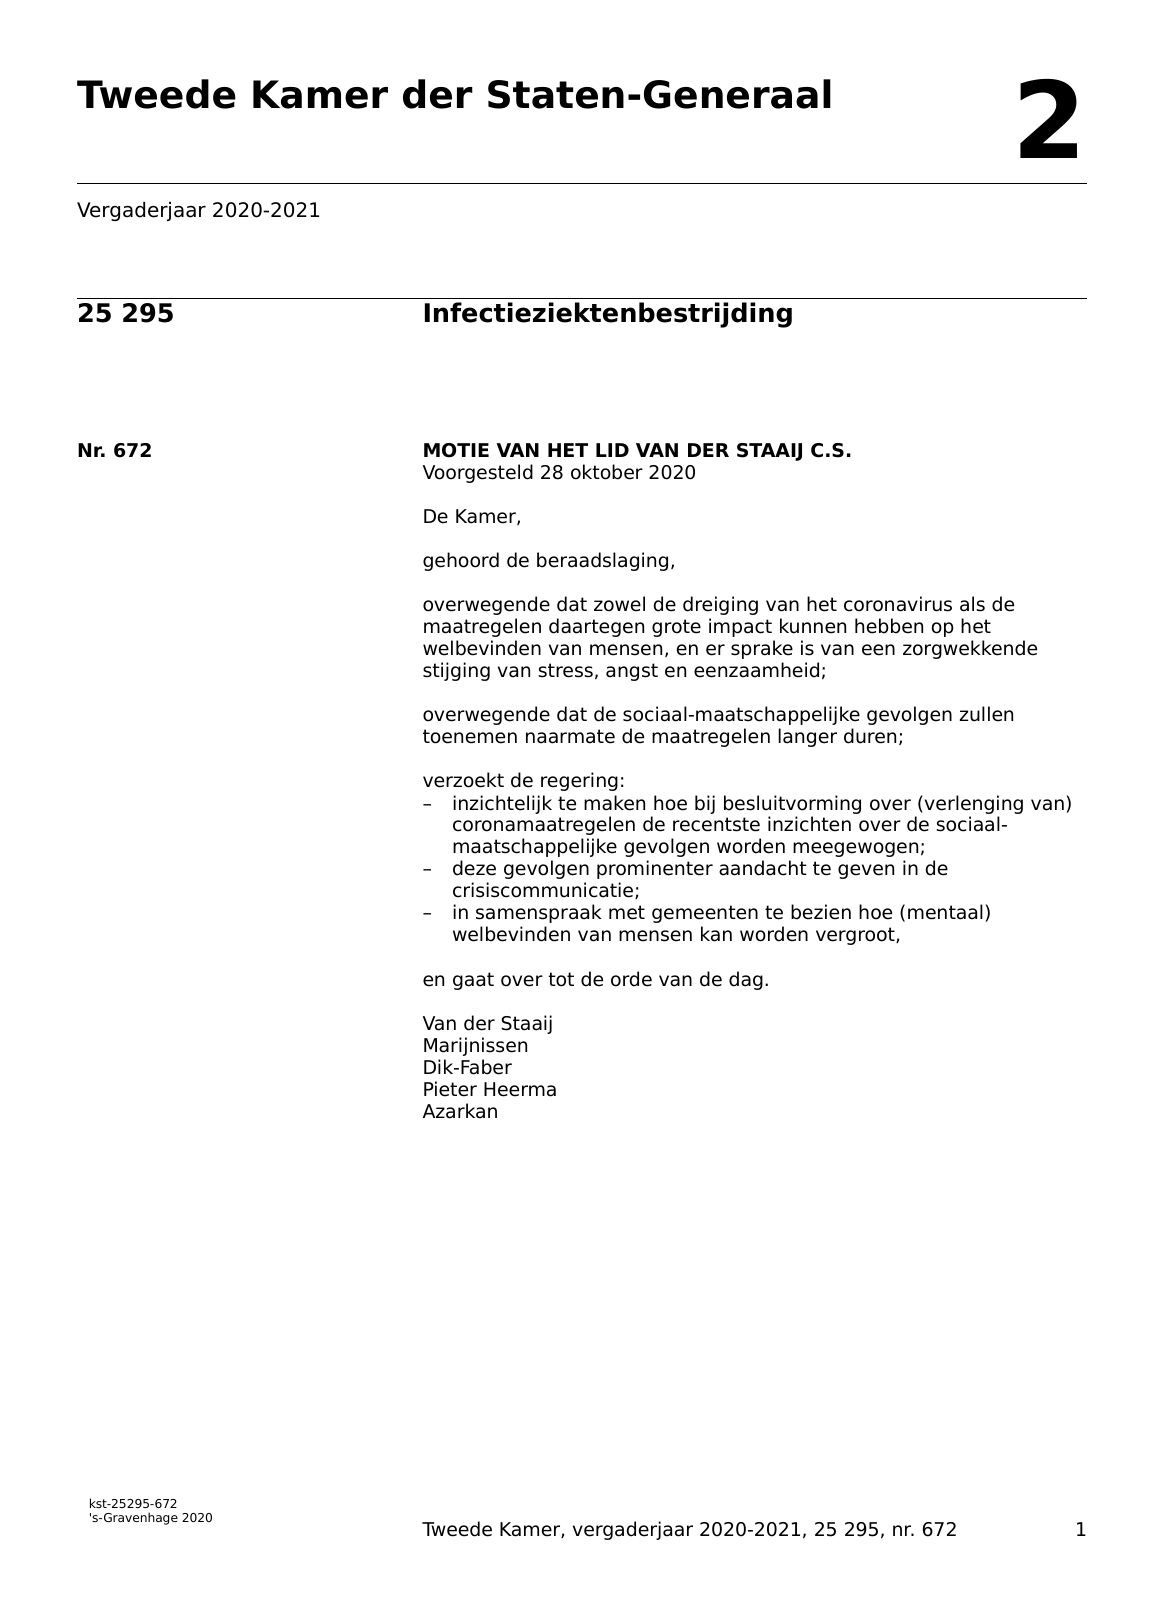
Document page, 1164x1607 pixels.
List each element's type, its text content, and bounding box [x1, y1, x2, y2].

text overwegende dat de sociaal-maatschappelijke gevolgen zullen toenemen naarmate de maatregelen langer duren; [422, 704, 1087, 748]
text 's-Gravenhage 2020 [88, 1511, 323, 1525]
text De Kamer, [422, 506, 1087, 528]
text – inzichtelijk te maken hoe bij besluitvorming over (verlenging van) coronamaatregelen de recentste inzichten over de sociaal-maatschappelijke gevolgen worden meegewogen; [422, 792, 1087, 858]
text Pieter Heerma [422, 1078, 1087, 1101]
subtitle 25 295 Infectieziektenbestrijding [77, 299, 1087, 329]
text en gaat over tot de orde van de dag. [422, 968, 1087, 990]
text – in samenspraak met gemeenten te bezien hoe (mentaal) welbevinden van mensen kan worden vergroot, [422, 902, 1087, 946]
text overwegende dat zowel de dreiging van het coronavirus als de maatregelen daartegen grote impact kunnen hebben op het welbevinden van mensen, en er sprake is van een zorgwekkende stijging van stress, angst en eenzaamheid; [422, 594, 1087, 682]
text Azarkan [422, 1101, 1087, 1122]
text Marijnissen [422, 1034, 1087, 1057]
text – deze gevolgen prominenter aandacht te geven in de crisiscommunicatie; [422, 858, 1087, 902]
text Dik-Faber [422, 1057, 1087, 1078]
text gehoord de beraadslaging, [422, 550, 1087, 572]
text kst-25295-672 [88, 1497, 323, 1511]
table_header 2 [886, 59, 1087, 183]
text verzoekt de regering: [422, 770, 1087, 792]
text Voorgesteld 28 oktober 2020 [422, 462, 1087, 484]
table_cell Vergaderjaar 2020-2021 [77, 184, 1087, 298]
text Van der Staaij [422, 1013, 1087, 1034]
table_header Tweede Kamer der Staten-Generaal [77, 59, 886, 183]
subtitle Nr. 672 MOTIE VAN HET LID VAN DER STAAIJ C.S. [77, 440, 1087, 462]
